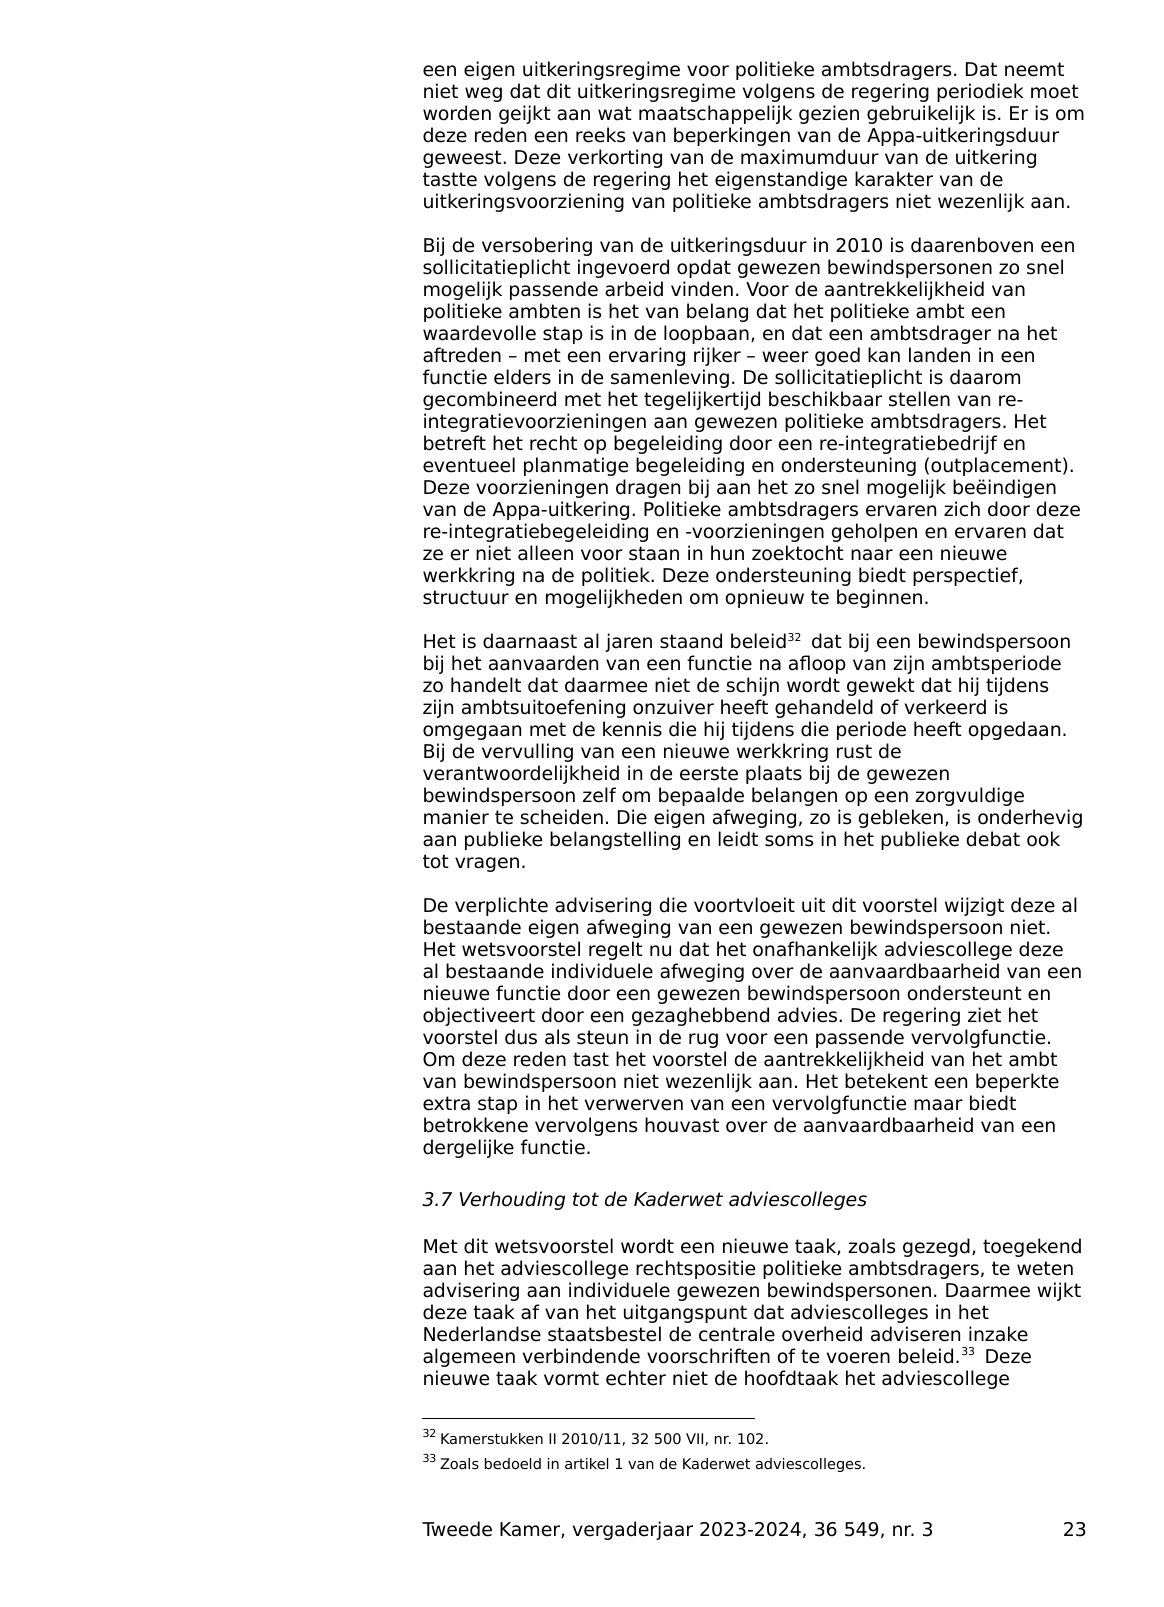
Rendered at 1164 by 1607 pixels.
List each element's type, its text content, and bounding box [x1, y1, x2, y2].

text Kamerstukken II 2010/11, 32 500 VII, nr. 102. [422, 1427, 1087, 1449]
text Zoals bedoeld in artikel 1 van de Kaderwet adviescolleges. [422, 1452, 1087, 1474]
text Bij de versobering van de uitkeringsduur in 2010 is daarenboven een sollicitatieplicht ingevoerd opdat gewezen bewindspersonen zo snel mogelijk passende arbeid vinden. Voor de aantrekkelijkheid van politieke ambten is het van belang dat het politieke ambt een waardevolle stap is in de loopbaan, en dat een ambtsdrager na het aftreden – met een ervaring rijker – weer goed kan landen in een functie elders in de samenleving. De sollicitatieplicht is daarom gecombineerd met het tegelijkertijd beschikbaar stellen van re-integratievoorzieningen aan gewezen politieke ambtsdragers. Het betreft het recht op begeleiding door een re-integratiebedrijf en eventueel planmatige begeleiding en ondersteuning (outplacement). Deze voorzieningen dragen bij aan het zo snel mogelijk beëindigen van de Appa-uitkering. Politieke ambtsdragers ervaren zich door deze re-integratiebegeleiding en -voorzieningen geholpen en ervaren dat ze er niet alleen voor staan in hun zoektocht naar een nieuwe werkkring na de politiek. Deze ondersteuning biedt perspectief, structuur en mogelijkheden om opnieuw te beginnen. [422, 235, 1087, 609]
text een eigen uitkeringsregime voor politieke ambtsdragers. Dat neemt niet weg dat dit uitkeringsregime volgens de regering periodiek moet worden geijkt aan wat maatschappelijk gezien gebruikelijk is. Er is om deze reden een reeks van beperkingen van de Appa-uitkeringsduur geweest. Deze verkorting van de maximumduur van de uitkering tastte volgens de regering het eigenstandige karakter van de uitkeringsvoorziening van politieke ambtsdragers niet wezenlijk aan. [422, 59, 1087, 213]
text Het is daarnaast al jaren staand beleid dat bij een bewindspersoon bij het aanvaarden van een functie na afloop van zijn ambtsperiode zo handelt dat daarmee niet de schijn wordt gewekt dat hij tijdens zijn ambtsuitoefening onzuiver heeft gehandeld of verkeerd is omgegaan met de kennis die hij tijdens die periode heeft opgedaan. Bij de vervulling van een nieuwe werkkring rust de verantwoordelijkheid in de eerste plaats bij de gewezen bewindspersoon zelf om bepaalde belangen op een zorgvuldige manier te scheiden. Die eigen afweging, zo is gebleken, is onderhevig aan publieke belangstelling en leidt soms in het publieke debat ook tot vragen. [422, 631, 1087, 873]
text De verplichte advisering die voortvloeit uit dit voorstel wijzigt deze al bestaande eigen afweging van een gewezen bewindspersoon niet. Het wetsvoorstel regelt nu dat het onafhankelijk adviescollege deze al bestaande individuele afweging over de aanvaardbaarheid van een nieuwe functie door een gewezen bewindspersoon ondersteunt en objectiveert door een gezaghebbend advies. De regering ziet het voorstel dus als steun in de rug voor een passende vervolgfunctie. Om deze reden tast het voorstel de aantrekkelijkheid van het ambt van bewindspersoon niet wezenlijk aan. Het betekent een beperkte extra stap in het verwerven van een vervolgfunctie maar biedt betrokkene vervolgens houvast over de aanvaardbaarheid van een dergelijke functie. [422, 895, 1087, 1159]
text Met dit wetsvoorstel wordt een nieuwe taak, zoals gezegd, toegekend aan het adviescollege rechtspositie politieke ambtsdragers, te weten advisering aan individuele gewezen bewindspersonen. Daarmee wijkt deze taak af van het uitgangspunt dat adviescolleges in het Nederlandse staatsbestel de centrale overheid adviseren inzake algemeen verbindende voorschriften of te voeren beleid. Deze nieuwe taak vormt echter niet de hoofdtaak het adviescollege [422, 1236, 1087, 1389]
subtitle 3.7 Verhouding tot de Kaderwet adviescolleges [422, 1189, 1087, 1211]
